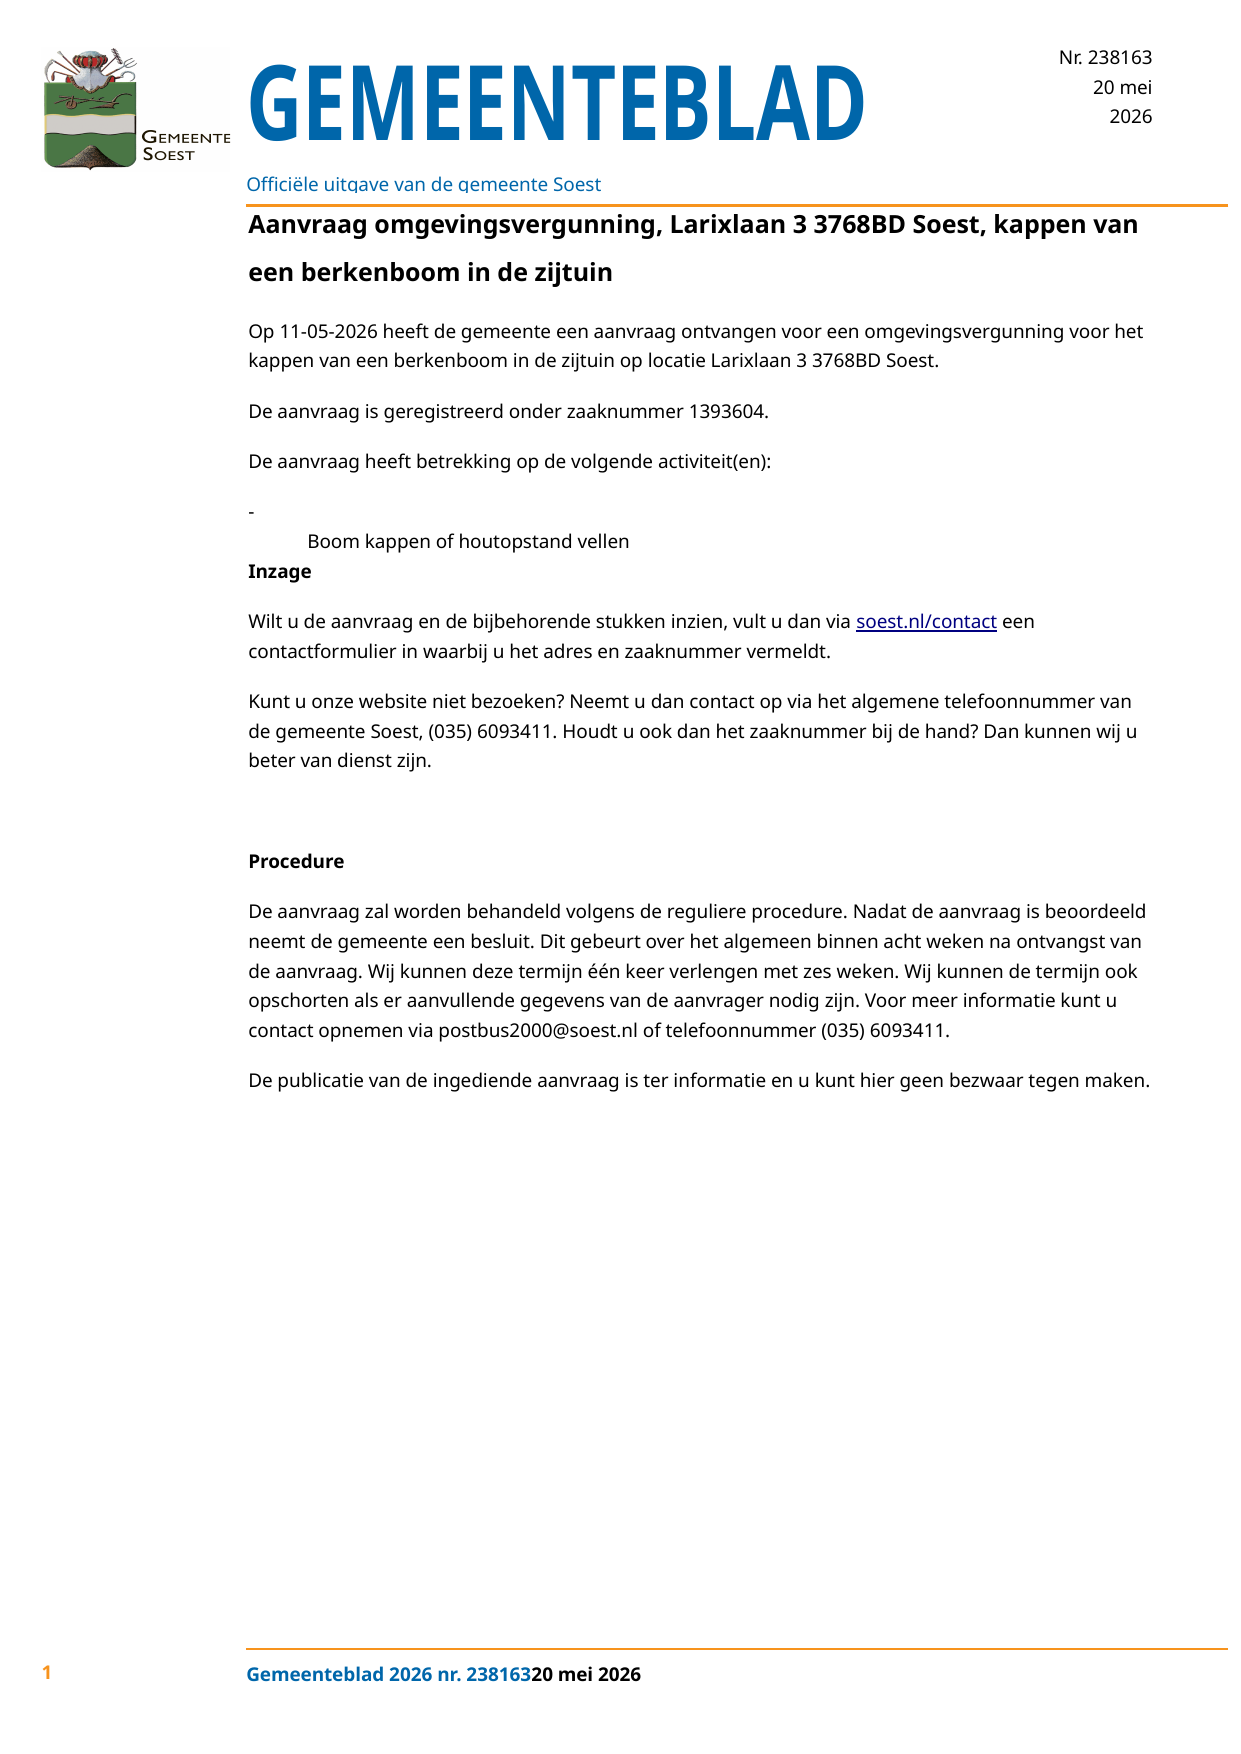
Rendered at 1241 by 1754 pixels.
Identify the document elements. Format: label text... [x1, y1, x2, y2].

list Boom kappen of houtopstand vellen [248, 528, 1152, 554]
text De aanvraag is geregistreerd onder zaaknummer 1393604. [248, 398, 1152, 424]
text Aanvraag omgevingsvergunning, Larixlaan 3 3768BD Soest, kappen van een berkenboom in de zijtuin [248, 207, 1152, 288]
text De aanvraag heeft betrekking op de volgende activiteit(en): [248, 448, 1152, 474]
text Inzage [248, 558, 1152, 584]
text Wilt u de aanvraag en de bijbehorende stukken inzien, vult u dan via soest.nl/contact een contactformulier in waarbij u het adres en zaaknummer vermeldt. [248, 608, 1152, 664]
text De aanvraag zal worden behandeld volgens de reguliere procedure. Nadat de aanvraag is beoordeeld neemt de gemeente een besluit. Dit gebeurt over het algemeen binnen acht weken na ontvangst van de aanvraag. Wij kunnen deze termijn één keer verlengen met zes weken. Wij kunnen de termijn ook opschorten als er aanvullende gegevens van de aanvrager nodig zijn. Voor meer informatie kunt u contact opnemen via postbus2000@soest.nl of telefoonnummer (035) 6093411. [248, 899, 1152, 1043]
text De publicatie van de ingediende aanvraag is ter informatie en u kunt hier geen bezwaar tegen maken. [248, 1067, 1152, 1093]
text Kunt u onze website niet bezoeken? Neemt u dan contact op via het algemene telefoonnummer van de gemeente Soest, (035) 6093411. Houdt u ook dan het zaaknummer bij de hand? Dan kunnen wij u beter van dienst zijn. [248, 688, 1152, 773]
text Procedure [248, 848, 1152, 874]
picture [41, 47, 231, 172]
text Op 11-05-2026 heeft de gemeente een aanvraag ontvangen voor een omgevingsvergunning voor het kappen van een berkenboom in de zijtuin op locatie Larixlaan 3 3768BD Soest. [248, 318, 1152, 373]
